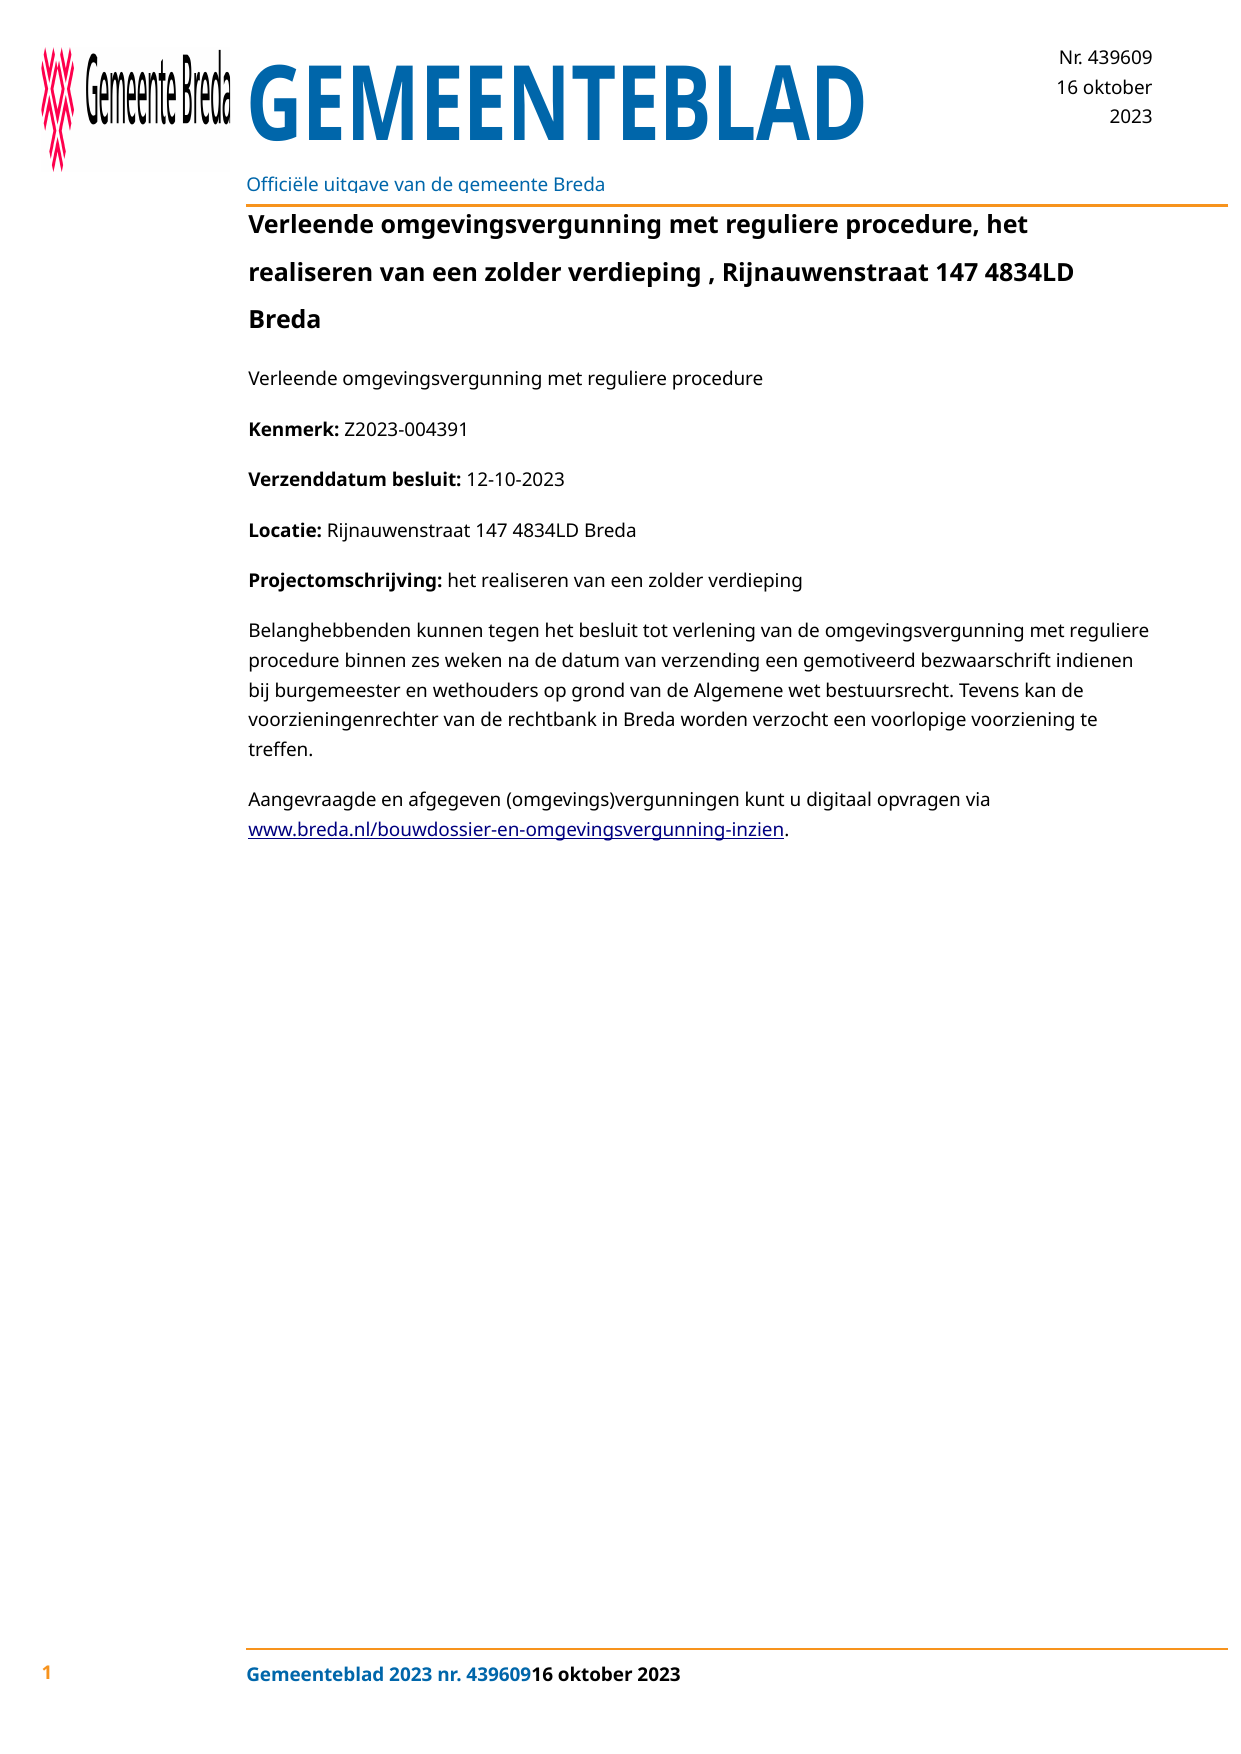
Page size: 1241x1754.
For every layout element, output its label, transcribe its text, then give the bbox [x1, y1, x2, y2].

text Verleende omgevingsvergunning met reguliere procedure [248, 366, 1152, 391]
text Kenmerk: Z2023-004391 [248, 416, 1152, 442]
picture [41, 47, 231, 172]
text Locatie: Rijnauwenstraat 147 4834LD Breda [248, 517, 1152, 542]
text Belanghebbenden kunnen tegen het besluit tot verlening van de omgevingsvergunning met reguliere procedure binnen zes weken na de datum van verzending een gemotiveerd bezwaarschrift indienen bij burgemeester en wethouders op grond van de Algemene wet bestuursrecht. Tevens kan de voorzieningenrechter van de rechtbank in Breda worden verzocht een voorlopige voorziening te treffen. [248, 618, 1152, 762]
text Projectomschrijving: het realiseren van een zolder verdieping [248, 567, 1152, 593]
text Verzenddatum besluit: 12-10-2023 [248, 466, 1152, 492]
text Verleende omgevingsvergunning met reguliere procedure, het realiseren van een zolder verdieping , Rijnauwenstraat 147 4834LD Breda [248, 207, 1152, 336]
text Aangevraagde en afgegeven (omgevings)vergunningen kunt u digitaal opvragen via www.breda.nl/bouwdossier-en-omgevingsvergunning-inzien. [248, 786, 1152, 842]
